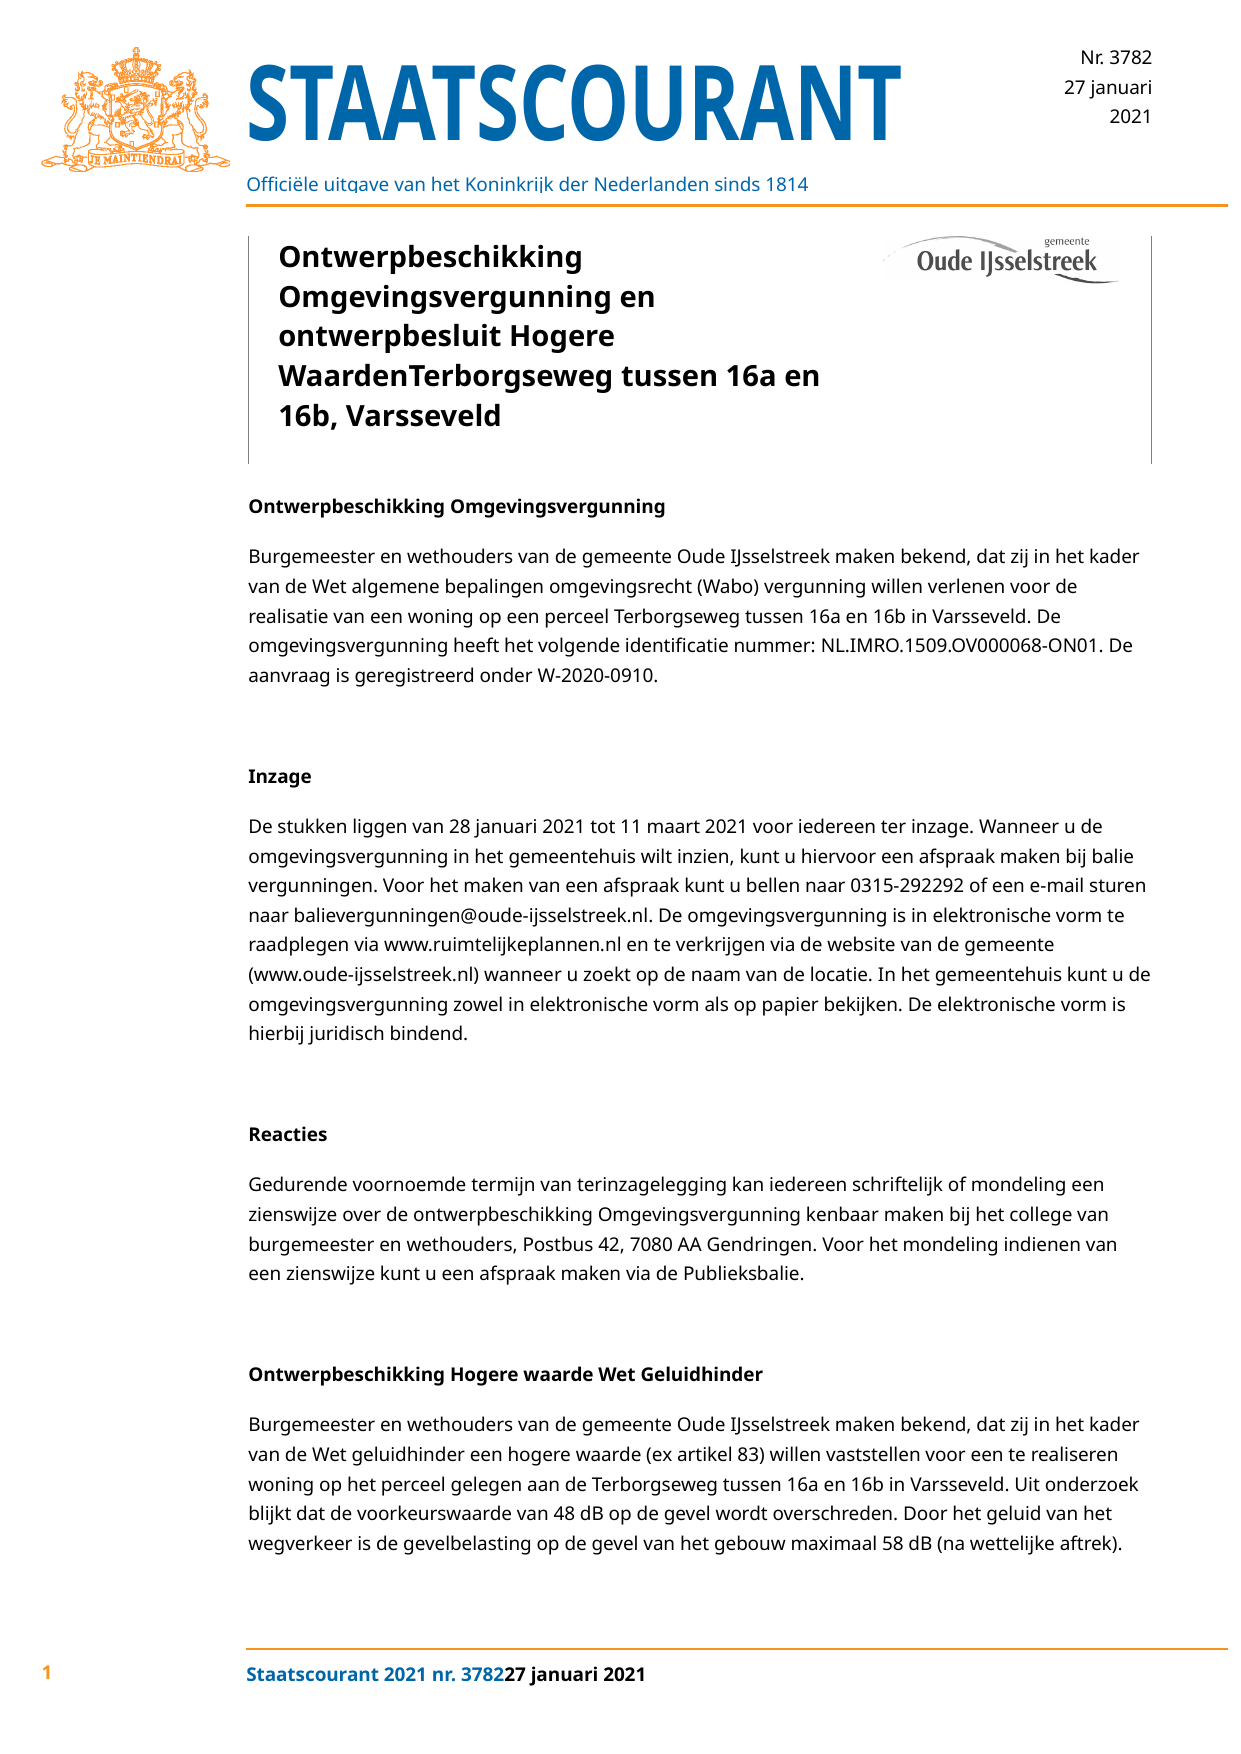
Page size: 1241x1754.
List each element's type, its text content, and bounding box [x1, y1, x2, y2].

picture [882, 236, 1119, 284]
text Burgemeester en wethouders van de gemeente Oude IJsselstreek maken bekend, dat zij in het kader van de Wet geluidhinder een hogere waarde (ex artikel 83) willen vaststellen voor een te realiseren woning op het perceel gelegen aan de Terborgseweg tussen 16a en 16b in Varsseveld. Uit onderzoek blijkt dat de voorkeurswaarde van 48 dB op de gevel wordt overschreden. Door het geluid van het wegverkeer is de gevelbelasting op de gevel van het gebouw maximaal 58 dB (na wettelijke aftrek). [248, 1412, 1152, 1556]
text De stukken liggen van 28 januari 2021 tot 11 maart 2021 voor iedereen ter inzage. Wanneer u de omgevingsvergunning in het gemeentehuis wilt inzien, kunt u hiervoor een afspraak maken bij balie vergunningen. Voor het maken van een afspraak kunt u bellen naar 0315-292292 of een e-mail sturen naar balievergunningen@oude-ijsselstreek.nl. De omgevingsvergunning is in elektronische vorm te raadplegen via www.ruimtelijkeplannen.nl en te verkrijgen via de website van de gemeente (www.oude-ijsselstreek.nl) wanneer u zoekt op de naam van de locatie. In het gemeentehuis kunt u de omgevingsvergunning zowel in elektronische vorm als op papier bekijken. De elektronische vorm is hierbij juridisch bindend. [248, 813, 1152, 1046]
text Ontwerpbeschikking Hogere waarde Wet Geluidhinder [248, 1361, 1152, 1387]
picture [41, 47, 231, 172]
text Gedurende voornoemde termijn van terinzagelegging kan iedereen schriftelijk of mondeling een zienswijze over de ontwerpbeschikking Omgevingsvergunning kenbaar maken bij het college van burgemeester en wethouders, Postbus 42, 7080 AA Gendringen. Voor het mondeling indienen van een zienswijze kunt u een afspraak maken via de Publieksbalie. [248, 1172, 1152, 1286]
text Inzage [248, 763, 1152, 789]
text Reacties [248, 1121, 1152, 1147]
table_header Ontwerpbeschikking Omgevingsvergunning en ontwerpbesluit Hogere WaardenTerborgseweg tussen 16a en 16b, Varsseveld [249, 236, 850, 464]
text Ontwerpbeschikking Omgevingsvergunning [248, 493, 1152, 519]
text Burgemeester en wethouders van de gemeente Oude IJsselstreek maken bekend, dat zij in het kader van de Wet algemene bepalingen omgevingsrecht (Wabo) vergunning willen verlenen voor de realisatie van een woning op een perceel Terborgseweg tussen 16a en 16b in Varsseveld. De omgevingsvergunning heeft het volgende identificatie nummer: NL.IMRO.1509.OV000068-ON01. De aanvraag is geregistreerd onder W-2020-0910. [248, 544, 1152, 688]
table_header [850, 236, 1151, 464]
